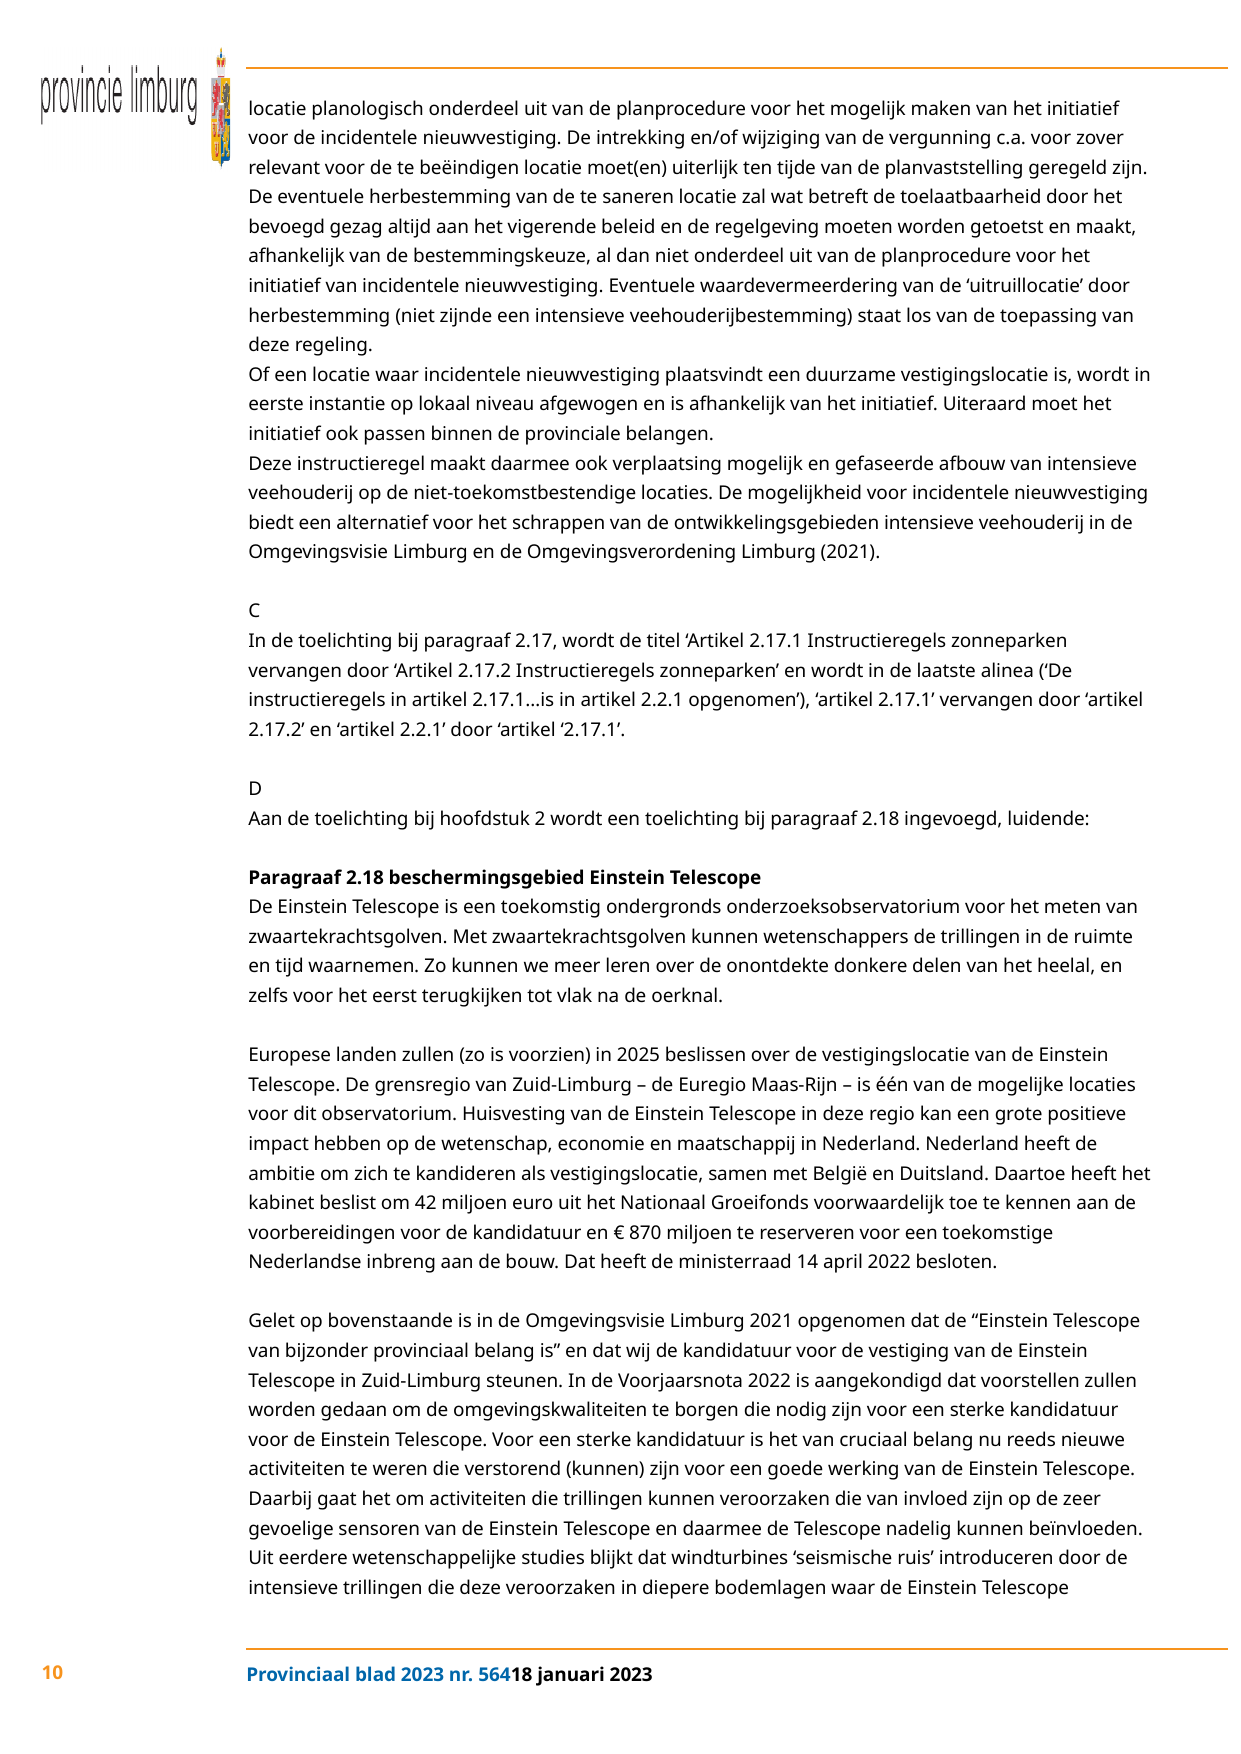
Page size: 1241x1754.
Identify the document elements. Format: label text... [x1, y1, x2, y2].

text Aan de toelichting bij hoofdstuk 2 wordt een toelichting bij paragraaf 2.18 ingevoegd, luidende: [248, 805, 1152, 831]
text Of een locatie waar incidentele nieuwvestiging plaatsvindt een duurzame vestigingslocatie is, wordt in eerste instantie op lokaal niveau afgewogen en is afhankelijk van het initiatief. Uiteraard moet het initiatief ook passen binnen de provinciale belangen. [248, 361, 1152, 446]
text De Einstein Telescope is een toekomstig ondergronds onderzoeksobservatorium voor het meten van zwaartekrachtsgolven. Met zwaartekrachtsgolven kunnen wetenschappers de trillingen in de ruimte en tijd waarnemen. Zo kunnen we meer leren over de onontdekte donkere delen van het heelal, en zelfs voor het eerst terugkijken tot vlak na de oerknal. [248, 893, 1152, 1008]
text locatie planologisch onderdeel uit van de planprocedure voor het mogelijk maken van het initiatief voor de incidentele nieuwvestiging. De intrekking en/of wijziging van de vergunning c.a. voor zover relevant voor de te beëindigen locatie moet(en) uiterlijk ten tijde van de planvaststelling geregeld zijn. [248, 95, 1152, 180]
text In de toelichting bij paragraaf 2.17, wordt de titel ‘Artikel 2.17.1 Instructieregels zonneparken vervangen door ‘Artikel 2.17.2 Instructieregels zonneparken’ en wordt in de laatste alinea (‘De instructieregels in artikel 2.17.1…is in artikel 2.2.1 opgenomen’), ‘artikel 2.17.1’ vervangen door ‘artikel 2.17.2’ en ‘artikel 2.2.1’ door ‘artikel ‘2.17.1’. [248, 627, 1152, 742]
text D [248, 775, 1152, 801]
text Europese landen zullen (zo is voorzien) in 2025 beslissen over de vestigingslocatie van de Einstein Telescope. De grensregio van Zuid-Limburg – de Euregio Maas-Rijn – is één van de mogelijke locaties voor dit observatorium. Huisvesting van de Einstein Telescope in deze regio kan een grote positieve impact hebben op de wetenschap, economie en maatschappij in Nederland. Nederland heeft de ambitie om zich te kandideren als vestigingslocatie, samen met België en Duitsland. Daartoe heeft het kabinet beslist om 42 miljoen euro uit het Nationaal Groeifonds voorwaardelijk toe te kennen aan de voorbereidingen voor de kandidatuur en € 870 miljoen te reserveren voor een toekomstige Nederlandse inbreng aan de bouw. Dat heeft de ministerraad 14 april 2022 besloten. [248, 1041, 1152, 1274]
picture [41, 47, 231, 172]
text Deze instructieregel maakt daarmee ook verplaatsing mogelijk en gefaseerde afbouw van intensieve veehouderij op de niet-toekomstbestendige locaties. De mogelijkheid voor incidentele nieuwvestiging biedt een alternatief voor het schrappen van de ontwikkelingsgebieden intensieve veehouderij in de Omgevingsvisie Limburg en de Omgevingsverordening Limburg (2021). [248, 450, 1152, 564]
text C [248, 598, 1152, 623]
text Gelet op bovenstaande is in de Omgevingsvisie Limburg 2021 opgenomen dat de “Einstein Telescope van bijzonder provinciaal belang is” en dat wij de kandidatuur voor de vestiging van de Einstein Telescope in Zuid-Limburg steunen. In de Voorjaarsnota 2022 is aangekondigd dat voorstellen zullen worden gedaan om de omgevingskwaliteiten te borgen die nodig zijn voor een sterke kandidatuur voor de Einstein Telescope. Voor een sterke kandidatuur is het van cruciaal belang nu reeds nieuwe activiteiten te weren die verstorend (kunnen) zijn voor een goede werking van de Einstein Telescope. Daarbij gaat het om activiteiten die trillingen kunnen veroorzaken die van invloed zijn op de zeer gevoelige sensoren van de Einstein Telescope en daarmee de Telescope nadelig kunnen beïnvloeden. [248, 1308, 1152, 1541]
text De eventuele herbestemming van de te saneren locatie zal wat betreft de toelaatbaarheid door het bevoegd gezag altijd aan het vigerende beleid en de regelgeving moeten worden getoetst en maakt, afhankelijk van de bestemmingskeuze, al dan niet onderdeel uit van de planprocedure voor het initiatief van incidentele nieuwvestiging. Eventuele waardevermeerdering van de ‘uitruillocatie’ door herbestemming (niet zijnde een intensieve veehouderijbestemming) staat los van de toepassing van deze regeling. [248, 183, 1152, 357]
text Paragraaf 2.18 beschermingsgebied Einstein Telescope [248, 864, 1152, 890]
text Uit eerdere wetenschappelijke studies blijkt dat windturbines ‘seismische ruis’ introduceren door de intensieve trillingen die deze veroorzaken in diepere bodemlagen waar de Einstein Telescope [248, 1544, 1152, 1600]
